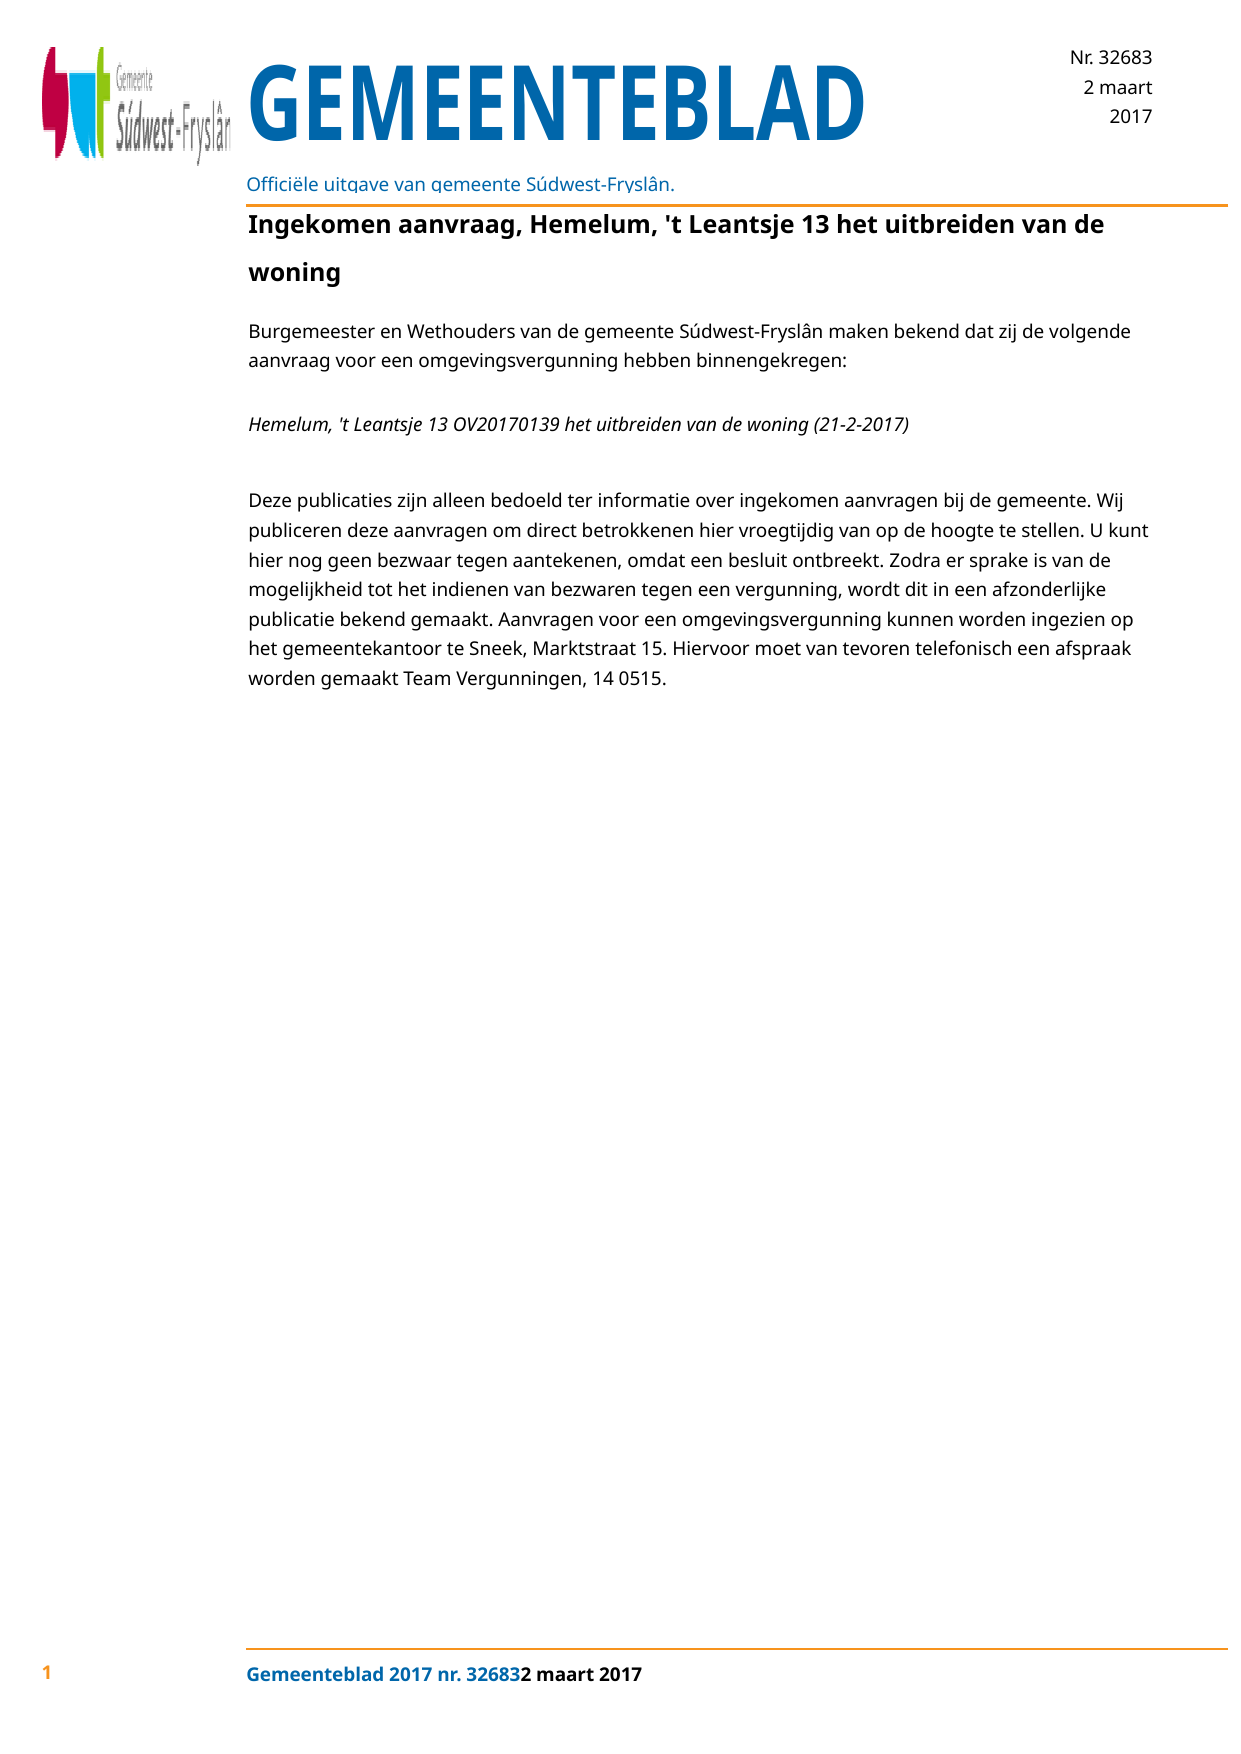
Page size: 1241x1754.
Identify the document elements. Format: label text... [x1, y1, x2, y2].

picture [41, 47, 231, 172]
text Ingekomen aanvraag, Hemelum, 't Leantsje 13 het uitbreiden van de woning [248, 207, 1152, 288]
text Deze publicaties zijn alleen bedoeld ter informatie over ingekomen aanvragen bij de gemeente. Wij publiceren deze aanvragen om direct betrokkenen hier vroegtijdig van op de hoogte te stellen. U kunt hier nog geen bezwaar tegen aantekenen, omdat een besluit ontbreekt. Zodra er sprake is van de mogelijkheid tot het indienen van bezwaren tegen een vergunning, wordt dit in een afzonderlijke publicatie bekend gemaakt. Aanvragen voor een omgevingsvergunning kunnen worden ingezien op het gemeentekantoor te Sneek, Marktstraat 15. Hiervoor moet van tevoren telefonisch een afspraak worden gemaakt Team Vergunningen, 14 0515. [248, 488, 1152, 691]
text Burgemeester en Wethouders van de gemeente Súdwest-Fryslân maken bekend dat zij de volgende aanvraag voor een omgevingsvergunning hebben binnengekregen: [248, 318, 1152, 373]
text Hemelum, 't Leantsje 13 OV20170139 het uitbreiden van de woning (21-2-2017) [248, 411, 1152, 437]
